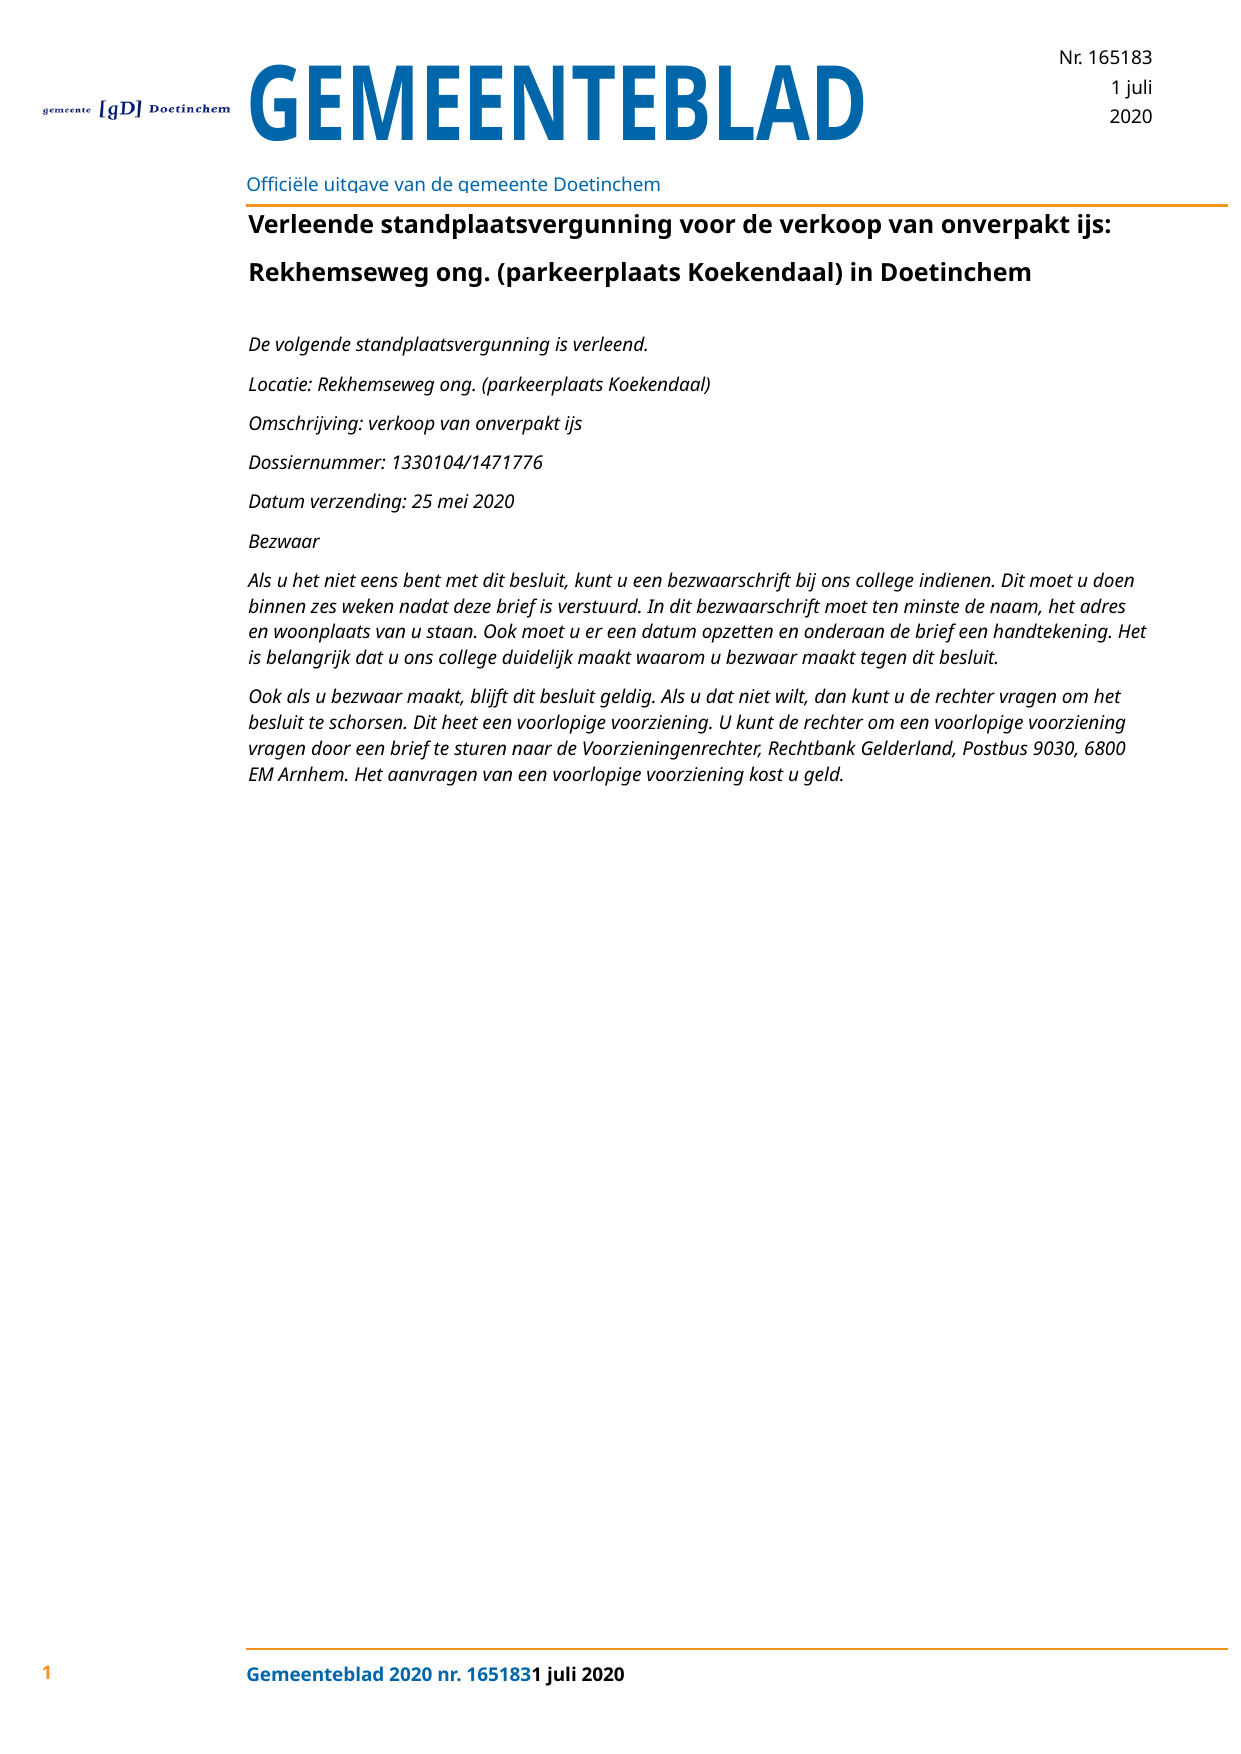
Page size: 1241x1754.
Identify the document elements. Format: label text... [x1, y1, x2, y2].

text Als u het niet eens bent met dit besluit, kunt u een bezwaarschrift bij ons college indienen. Dit moet u doen binnen zes weken nadat deze brief is verstuurd. In dit bezwaarschrift moet ten minste de naam, het adres en woonplaats van u staan. Ook moet u er een datum opzetten en onderaan de brief een handtekening. Het is belangrijk dat u ons college duidelijk maakt waarom u bezwaar maakt tegen dit besluit. [248, 567, 1152, 670]
text Locatie: Rekhemseweg ong. (parkeerplaats Koekendaal) [248, 371, 1152, 396]
text Bezwaar [248, 528, 1152, 553]
text Verleende standplaatsvergunning voor de verkoop van onverpakt ijs: Rekhemseweg ong. (parkeerplaats Koekendaal) in Doetinchem [248, 207, 1152, 288]
text Datum verzending: 25 mei 2020 [248, 488, 1152, 514]
picture [41, 47, 231, 172]
text De volgende standplaatsvergunning is verleend. [248, 331, 1152, 357]
text Omschrijving: verkoop van onverpakt ijs [248, 410, 1152, 436]
text Ook als u bezwaar maakt, blijft dit besluit geldig. Als u dat niet wilt, dan kunt u de rechter vragen om het besluit te schorsen. Dit heet een voorlopige voorziening. U kunt de rechter om een voorlopige voorziening vragen door een brief te sturen naar de Voorzieningenrechter, Rechtbank Gelderland, Postbus 9030, 6800 EM Arnhem. Het aanvragen van een voorlopige voorziening kost u geld. [248, 683, 1152, 786]
text Dossiernummer: 1330104/1471776 [248, 449, 1152, 475]
